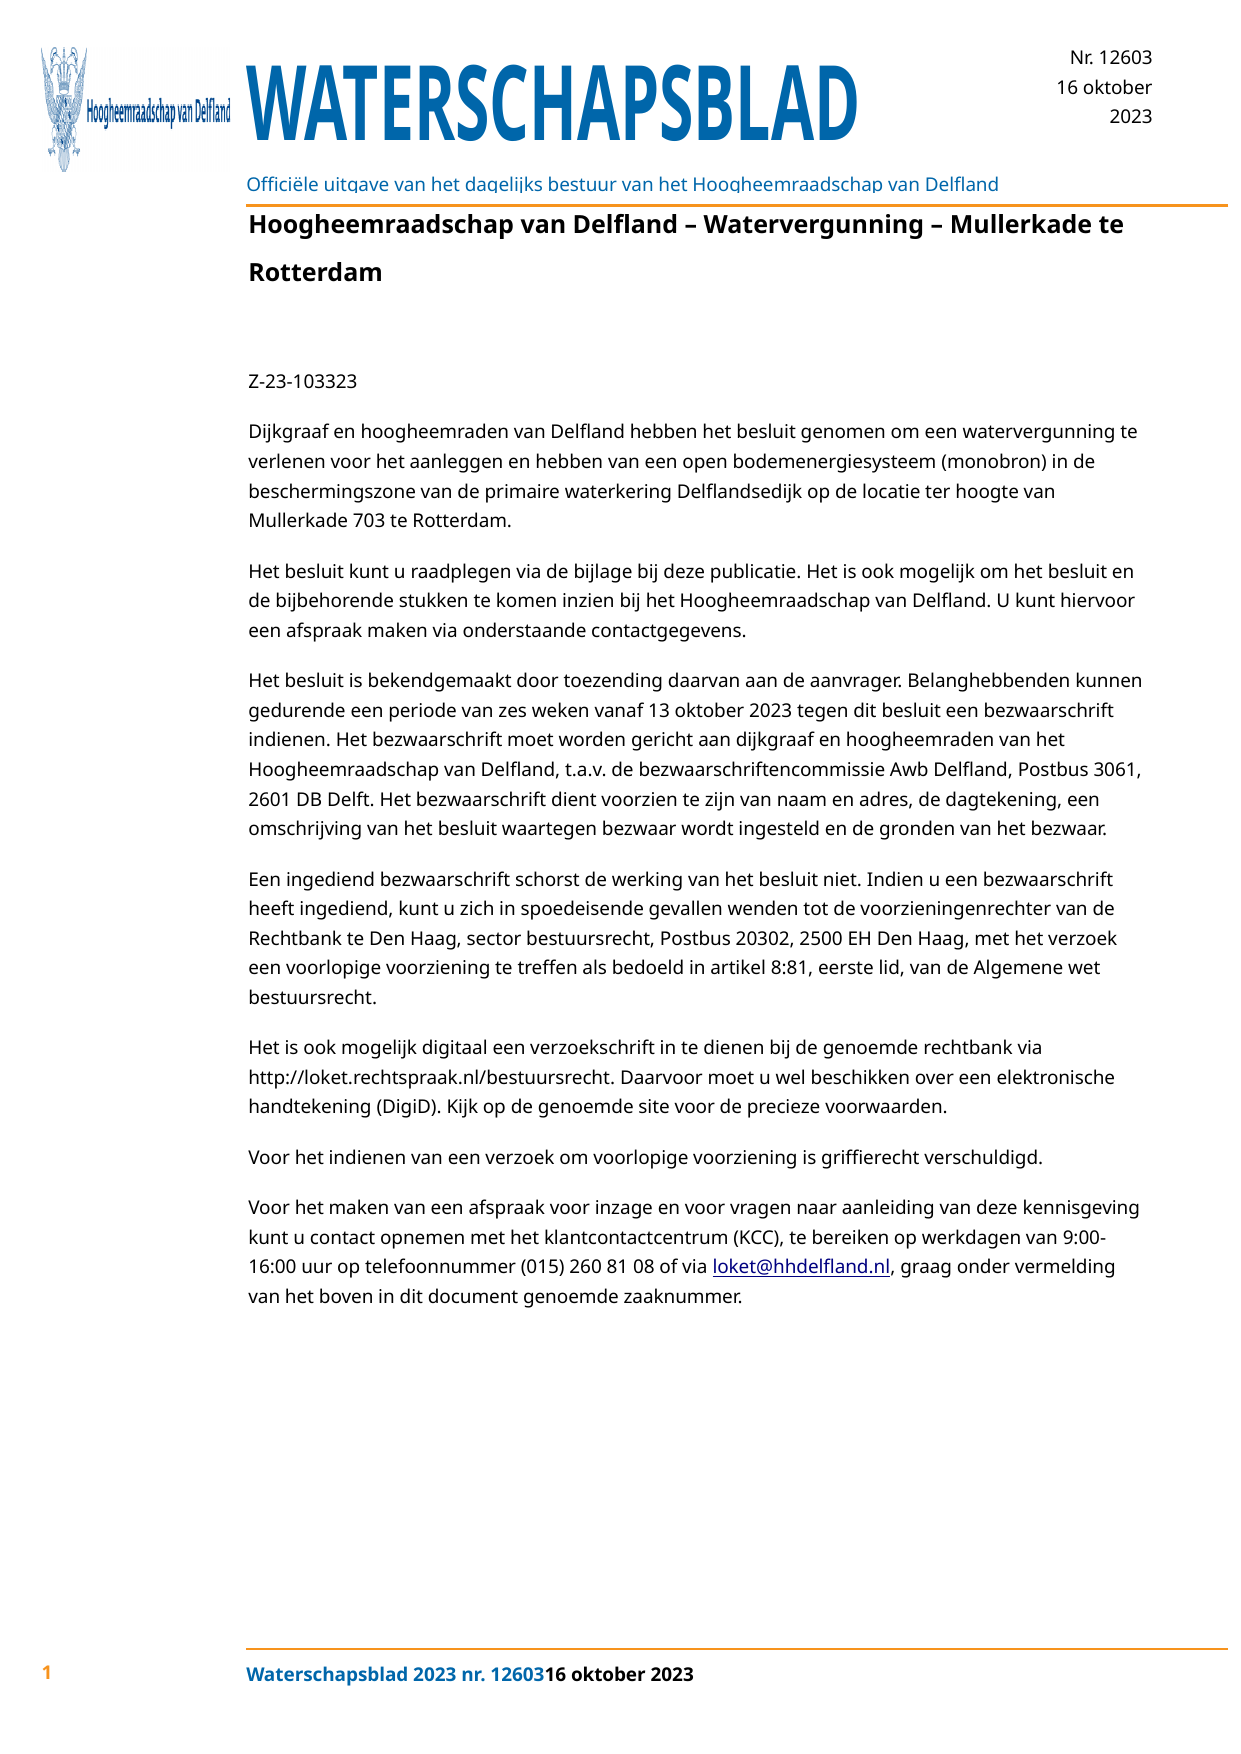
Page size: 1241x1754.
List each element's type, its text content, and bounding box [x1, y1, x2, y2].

text Hoogheemraadschap van Delfland – Watervergunning – Mullerkade te Rotterdam [248, 207, 1152, 288]
text Voor het maken van een afspraak voor inzage en voor vragen naar aanleiding van deze kennisgeving kunt u contact opnemen met het klantcontactcentrum (KCC), te bereiken op werkdagen van 9:00-16:00 uur op telefoonnummer (015) 260 81 08 of via loket@hhdelfland.nl, graag onder vermelding van het boven in dit document genoemde zaaknummer. [248, 1194, 1152, 1309]
text Het besluit kunt u raadplegen via de bijlage bij deze publicatie. Het is ook mogelijk om het besluit en de bijbehorende stukken te komen inzien bij het Hoogheemraadschap van Delfland. U kunt hiervoor een afspraak maken via onderstaande contactgegevens. [248, 558, 1152, 643]
text Dijkgraaf en hoogheemraden van Delfland hebben het besluit genomen om een watervergunning te verlenen voor het aanleggen en hebben van een open bodemenergiesysteem (monobron) in de beschermingszone van de primaire waterkering Delflandsedijk op de locatie ter hoogte van Mullerkade 703 te Rotterdam. [248, 419, 1152, 533]
text Voor het indienen van een verzoek om voorlopige voorziening is griffierecht verschuldigd. [248, 1144, 1152, 1170]
text Een ingediend bezwaarschrift schorst de werking van het besluit niet. Indien u een bezwaarschrift heeft ingediend, kunt u zich in spoedeisende gevallen wenden tot de voorzieningenrechter van de Rechtbank te Den Haag, sector bestuursrecht, Postbus 20302, 2500 EH Den Haag, met het verzoek een voorlopige voorziening te treffen als bedoeld in artikel 8:81, eerste lid, van de Algemene wet bestuursrecht. [248, 866, 1152, 1010]
text Z-23-103323 [248, 368, 1152, 394]
text Het besluit is bekendgemaakt door toezending daarvan aan de aanvrager. Belanghebbenden kunnen gedurende een periode van zes weken vanaf 13 oktober 2023 tegen dit besluit een bezwaarschrift indienen. Het bezwaarschrift moet worden gericht aan dijkgraaf en hoogheemraden van het Hoogheemraadschap van Delfland, t.a.v. de bezwaarschriftencommissie Awb Delfland, Postbus 3061, 2601 DB Delft. Het bezwaarschrift dient voorzien te zijn van naam en adres, de dagtekening, een omschrijving van het besluit waartegen bezwaar wordt ingesteld en de gronden van het bezwaar. [248, 667, 1152, 841]
picture [41, 47, 231, 172]
text Het is ook mogelijk digitaal een verzoekschrift in te dienen bij de genoemde rechtbank via http://loket.rechtspraak.nl/bestuursrecht. Daarvoor moet u wel beschikken over een elektronische handtekening (DigiD). Kijk op de genoemde site voor de precieze voorwaarden. [248, 1034, 1152, 1119]
